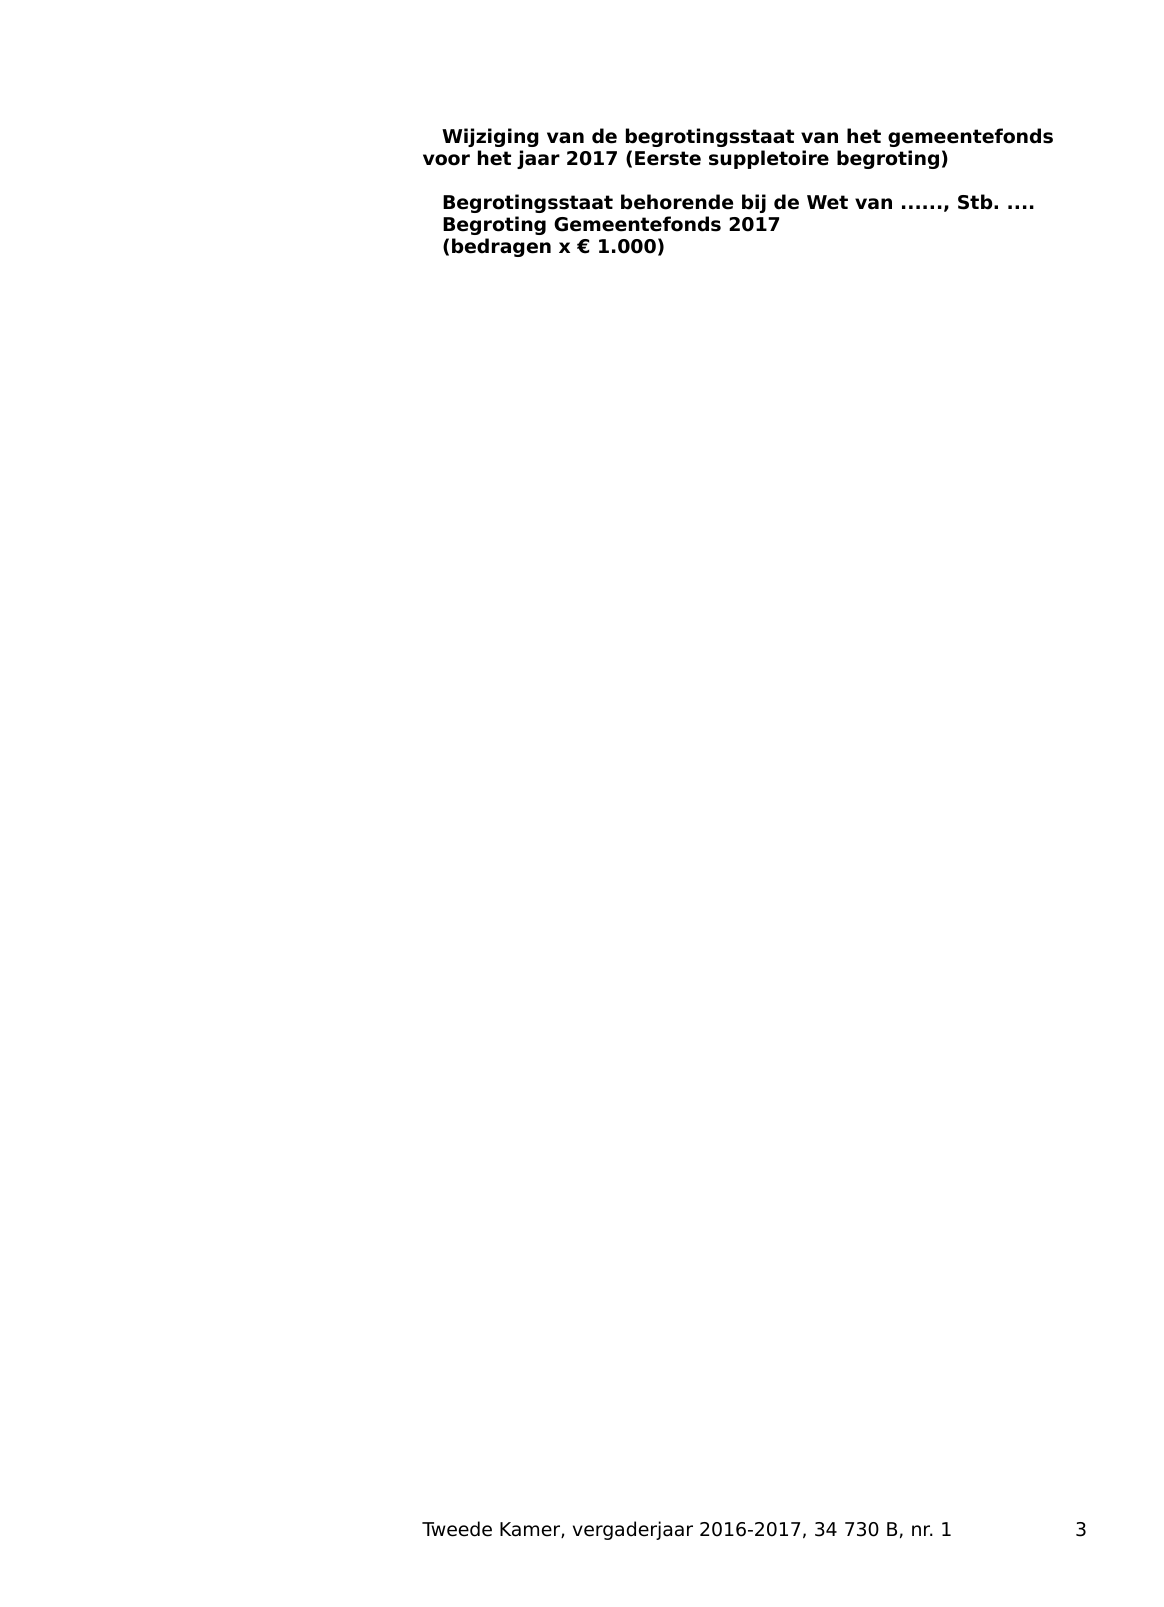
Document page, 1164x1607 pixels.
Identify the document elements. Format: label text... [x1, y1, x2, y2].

text Begroting Gemeentefonds 2017 [422, 214, 1087, 236]
text Begrotingsstaat behorende bij de Wet van ......, Stb. .... [422, 192, 1087, 214]
text Wijziging van de begrotingsstaat van het gemeentefonds voor het jaar 2017 (Eerste suppletoire begroting) [422, 126, 1087, 169]
text (bedragen x € 1.000) [422, 236, 1087, 258]
